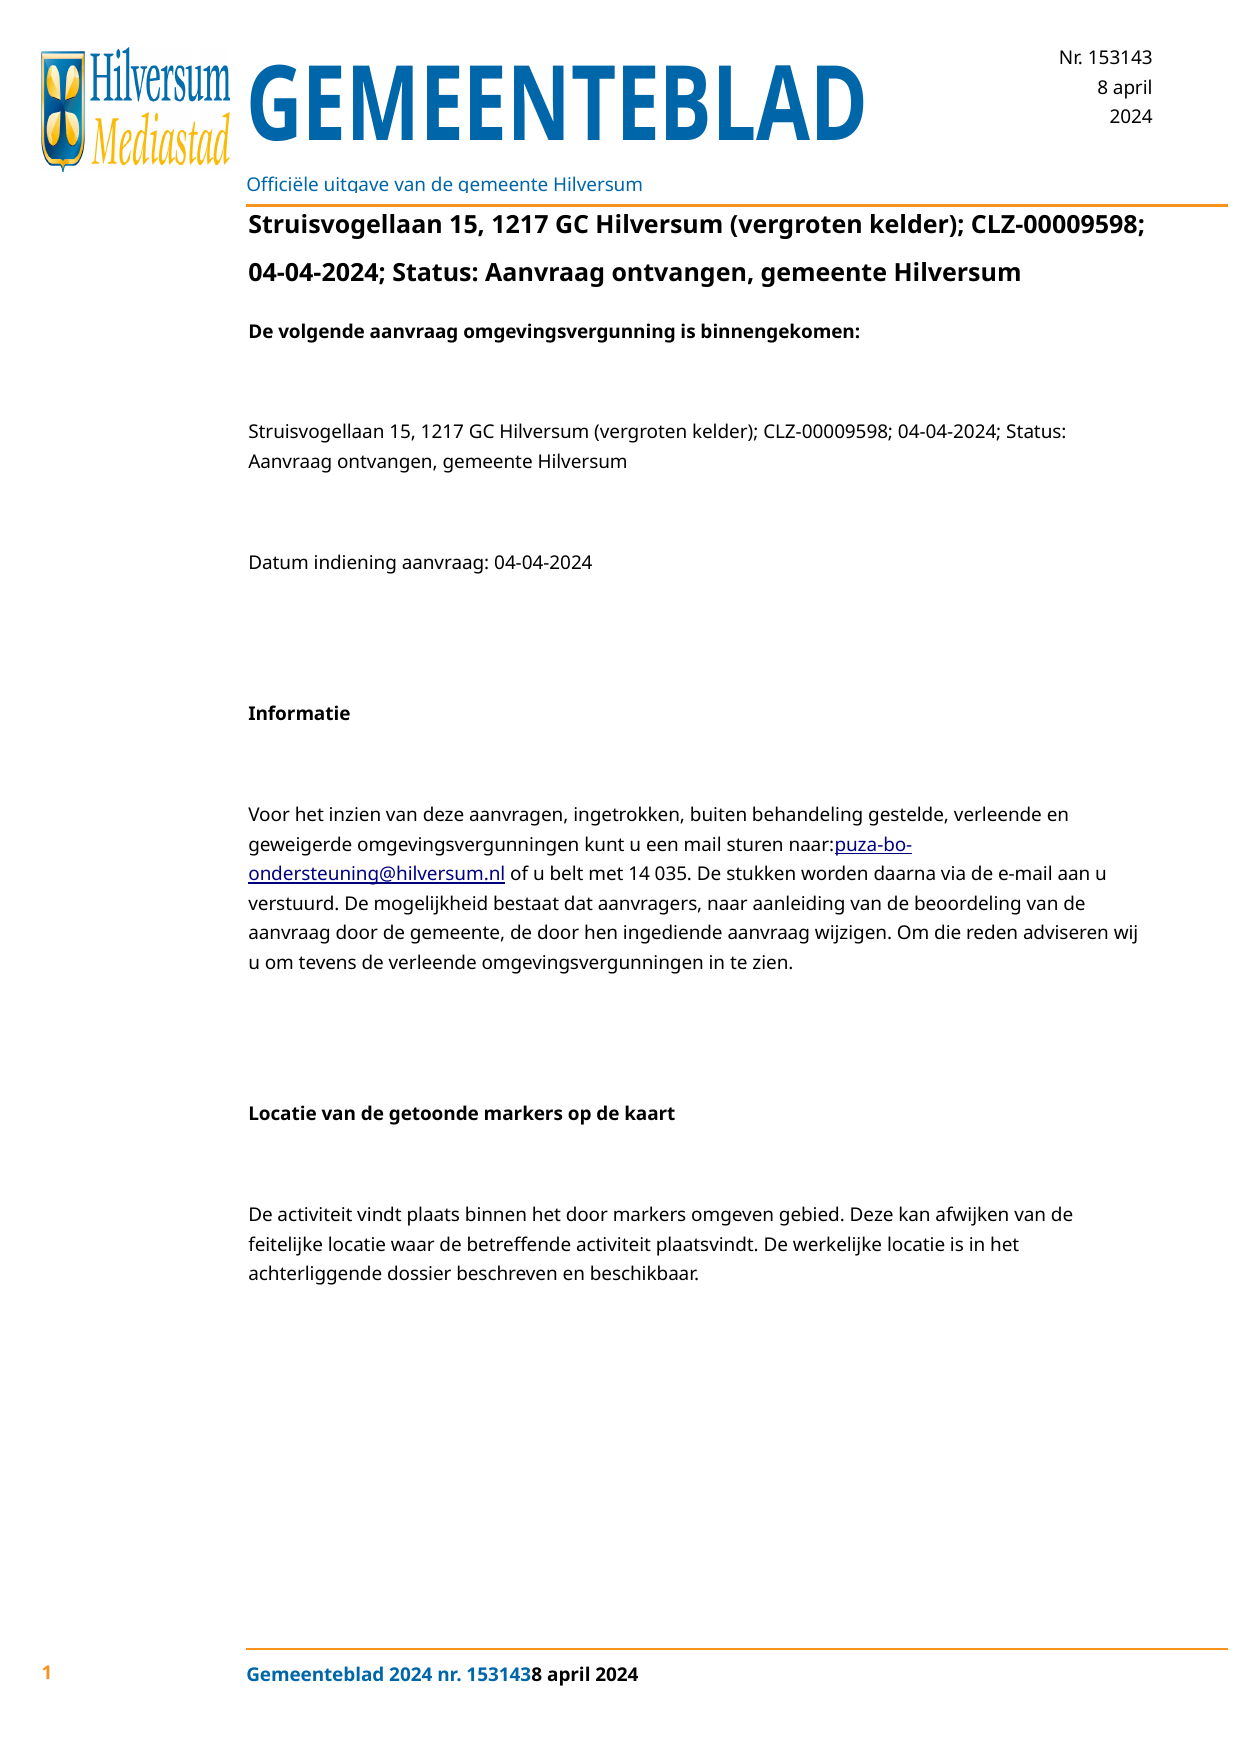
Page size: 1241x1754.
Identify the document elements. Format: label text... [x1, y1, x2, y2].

text De volgende aanvraag omgevingsvergunning is binnengekomen: [248, 318, 1152, 344]
text Locatie van de getoonde markers op de kaart [248, 1100, 1152, 1126]
text Voor het inzien van deze aanvragen, ingetrokken, buiten behandeling gestelde, verleende en geweigerde omgevingsvergunningen kunt u een mail sturen naar:puza-bo-ondersteuning@hilversum.nl of u belt met 14 035. De stukken worden daarna via de e-mail aan u verstuurd. De mogelijkheid bestaat dat aanvragers, naar aanleiding van de beoordeling van de aanvraag door de gemeente, de door hen ingediende aanvraag wijzigen. Om die reden adviseren wij u om tevens de verleende omgevingsvergunningen in te zien. [248, 801, 1152, 975]
picture [41, 47, 231, 172]
text Datum indiening aanvraag: 04-04-2024 [248, 549, 1152, 575]
text Informatie [248, 700, 1152, 726]
text Struisvogellaan 15, 1217 GC Hilversum (vergroten kelder); CLZ-00009598; 04-04-2024; Status: Aanvraag ontvangen, gemeente Hilversum [248, 419, 1152, 474]
text De activiteit vindt plaats binnen het door markers omgeven gebied. Deze kan afwijken van de feitelijke locatie waar de betreffende activiteit plaatsvindt. De werkelijke locatie is in het achterliggende dossier beschreven en beschikbaar. [248, 1201, 1152, 1286]
text Struisvogellaan 15, 1217 GC Hilversum (vergroten kelder); CLZ-00009598; 04-04-2024; Status: Aanvraag ontvangen, gemeente Hilversum [248, 207, 1152, 288]
